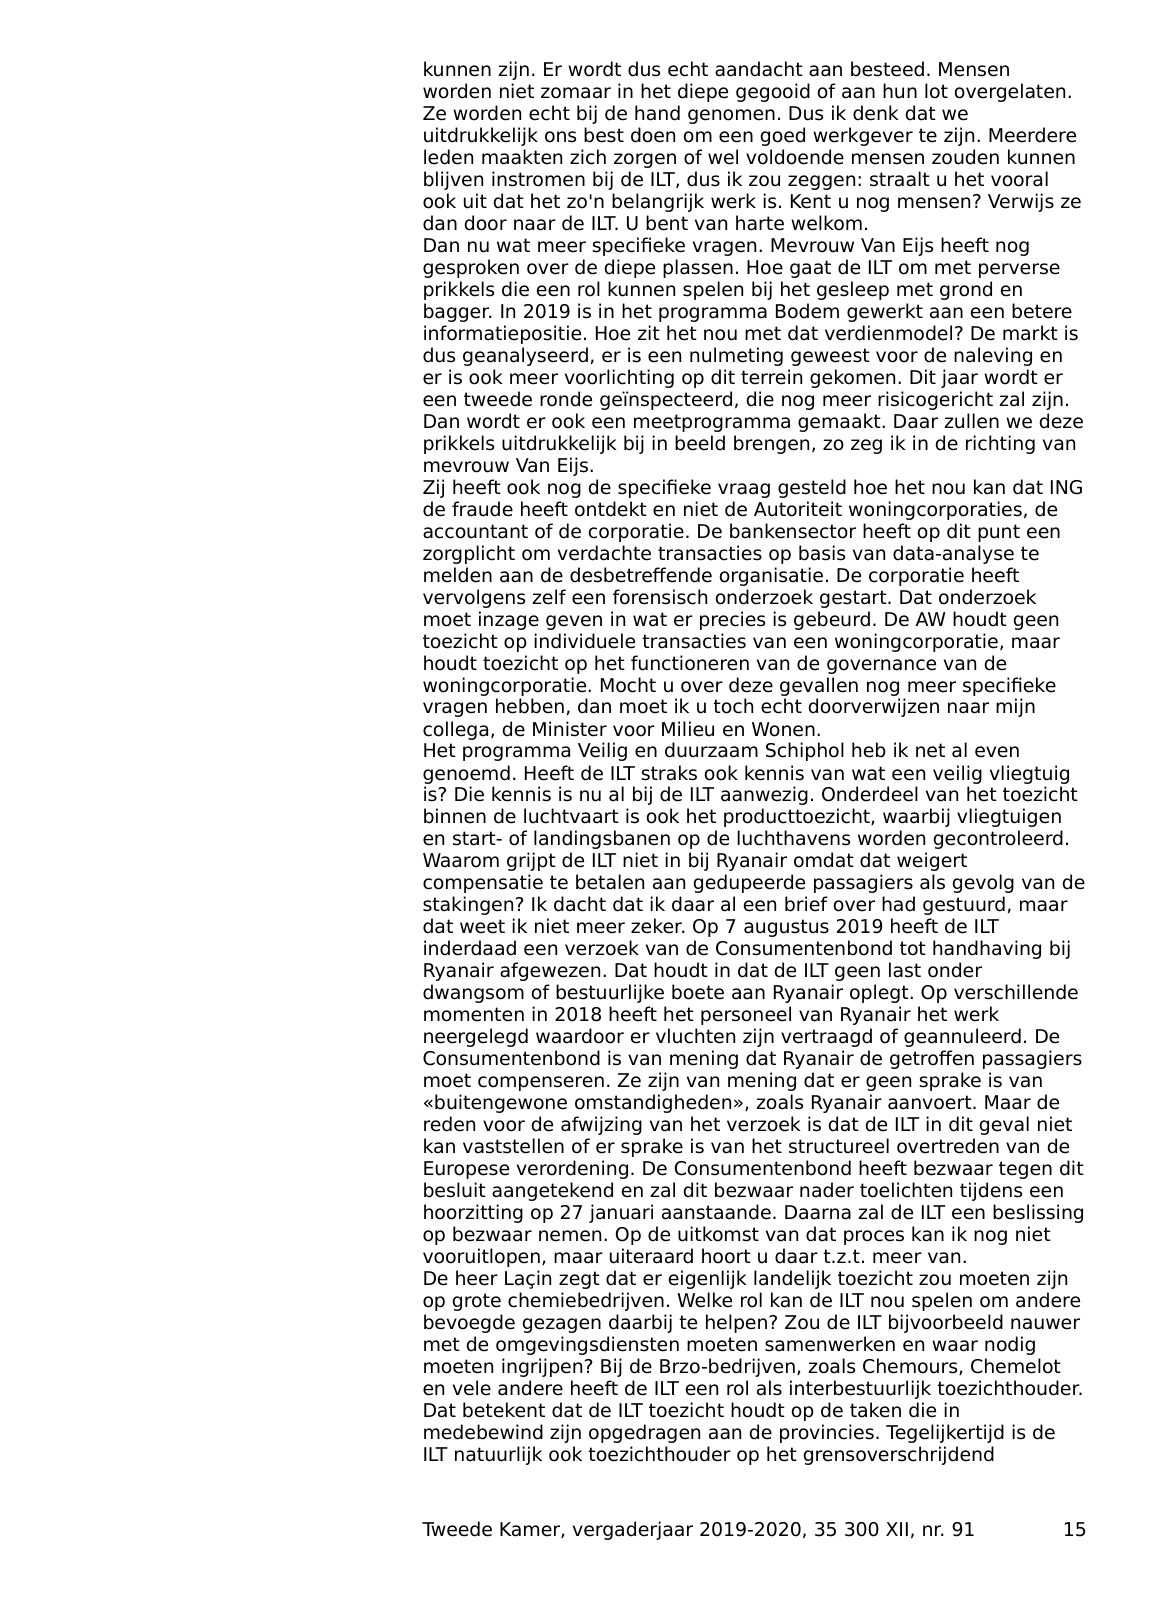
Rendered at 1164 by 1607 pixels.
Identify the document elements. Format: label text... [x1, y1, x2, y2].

text kunnen zijn. Er wordt dus echt aandacht aan besteed. Mensen worden niet zomaar in het diepe gegooid of aan hun lot overgelaten. Ze worden echt bij de hand genomen. Dus ik denk dat we uitdrukkelijk ons best doen om een goed werkgever te zijn. Meerdere leden maakten zich zorgen of wel voldoende mensen zouden kunnen blijven instromen bij de ILT, dus ik zou zeggen: straalt u het vooral ook uit dat het zo'n belangrijk werk is. Kent u nog mensen? Verwijs ze dan door naar de ILT. U bent van harte welkom. [422, 59, 1087, 235]
text Waarom grijpt de ILT niet in bij Ryanair omdat dat weigert compensatie te betalen aan gedupeerde passagiers als gevolg van de stakingen? Ik dacht dat ik daar al een brief over had gestuurd, maar dat weet ik niet meer zeker. Op 7 augustus 2019 heeft de ILT inderdaad een verzoek van de Consumentenbond tot handhaving bij Ryanair afgewezen. Dat houdt in dat de ILT geen last onder dwangsom of bestuurlijke boete aan Ryanair oplegt. Op verschillende momenten in 2018 heeft het personeel van Ryanair het werk neergelegd waardoor er vluchten zijn vertraagd of geannuleerd. De Consumentenbond is van mening dat Ryanair de getroffen passagiers moet compenseren. Ze zijn van mening dat er geen sprake is van «buitengewone omstandigheden», zoals Ryanair aanvoert. Maar de reden voor de afwijzing van het verzoek is dat de ILT in dit geval niet kan vaststellen of er sprake is van het structureel overtreden van de Europese verordening. De Consumentenbond heeft bezwaar tegen dit besluit aangetekend en zal dit bezwaar nader toelichten tijdens een hoorzitting op 27 januari aanstaande. Daarna zal de ILT een beslissing op bezwaar nemen. Op de uitkomst van dat proces kan ik nog niet vooruitlopen, maar uiteraard hoort u daar t.z.t. meer van. [422, 850, 1087, 1268]
text Zij heeft ook nog de specifieke vraag gesteld hoe het nou kan dat ING de fraude heeft ontdekt en niet de Autoriteit woningcorporaties, de accountant of de corporatie. De bankensector heeft op dit punt een zorgplicht om verdachte transacties op basis van data-analyse te melden aan de desbetreffende organisatie. De corporatie heeft vervolgens zelf een forensisch onderzoek gestart. Dat onderzoek moet inzage geven in wat er precies is gebeurd. De AW houdt geen toezicht op individuele transacties van een woningcorporatie, maar houdt toezicht op het functioneren van de governance van de woningcorporatie. Mocht u over deze gevallen nog meer specifieke vragen hebben, dan moet ik u toch echt doorverwijzen naar mijn collega, de Minister voor Milieu en Wonen. [422, 477, 1087, 740]
text De heer Laçin zegt dat er eigenlijk landelijk toezicht zou moeten zijn op grote chemiebedrijven. Welke rol kan de ILT nou spelen om andere bevoegde gezagen daarbij te helpen? Zou de ILT bijvoorbeeld nauwer met de omgevingsdiensten moeten samenwerken en waar nodig moeten ingrijpen? Bij de Brzo-bedrijven, zoals Chemours, Chemelot en vele andere heeft de ILT een rol als interbestuurlijk toezichthouder. Dat betekent dat de ILT toezicht houdt op de taken die in medebewind zijn opgedragen aan de provincies. Tegelijkertijd is de ILT natuurlijk ook toezichthouder op het grensoverschrijdend [422, 1268, 1087, 1466]
text Dan nu wat meer specifieke vragen. Mevrouw Van Eijs heeft nog gesproken over de diepe plassen. Hoe gaat de ILT om met perverse prikkels die een rol kunnen spelen bij het gesleep met grond en bagger. In 2019 is in het programma Bodem gewerkt aan een betere informatiepositie. Hoe zit het nou met dat verdienmodel? De markt is dus geanalyseerd, er is een nulmeting geweest voor de naleving en er is ook meer voorlichting op dit terrein gekomen. Dit jaar wordt er een tweede ronde geïnspecteerd, die nog meer risicogericht zal zijn. Dan wordt er ook een meetprogramma gemaakt. Daar zullen we deze prikkels uitdrukkelijk bij in beeld brengen, zo zeg ik in de richting van mevrouw Van Eijs. [422, 235, 1087, 477]
text Het programma Veilig en duurzaam Schiphol heb ik net al even genoemd. Heeft de ILT straks ook kennis van wat een veilig vliegtuig is? Die kennis is nu al bij de ILT aanwezig. Onderdeel van het toezicht binnen de luchtvaart is ook het producttoezicht, waarbij vliegtuigen en start- of landingsbanen op de luchthavens worden gecontroleerd. [422, 740, 1087, 850]
